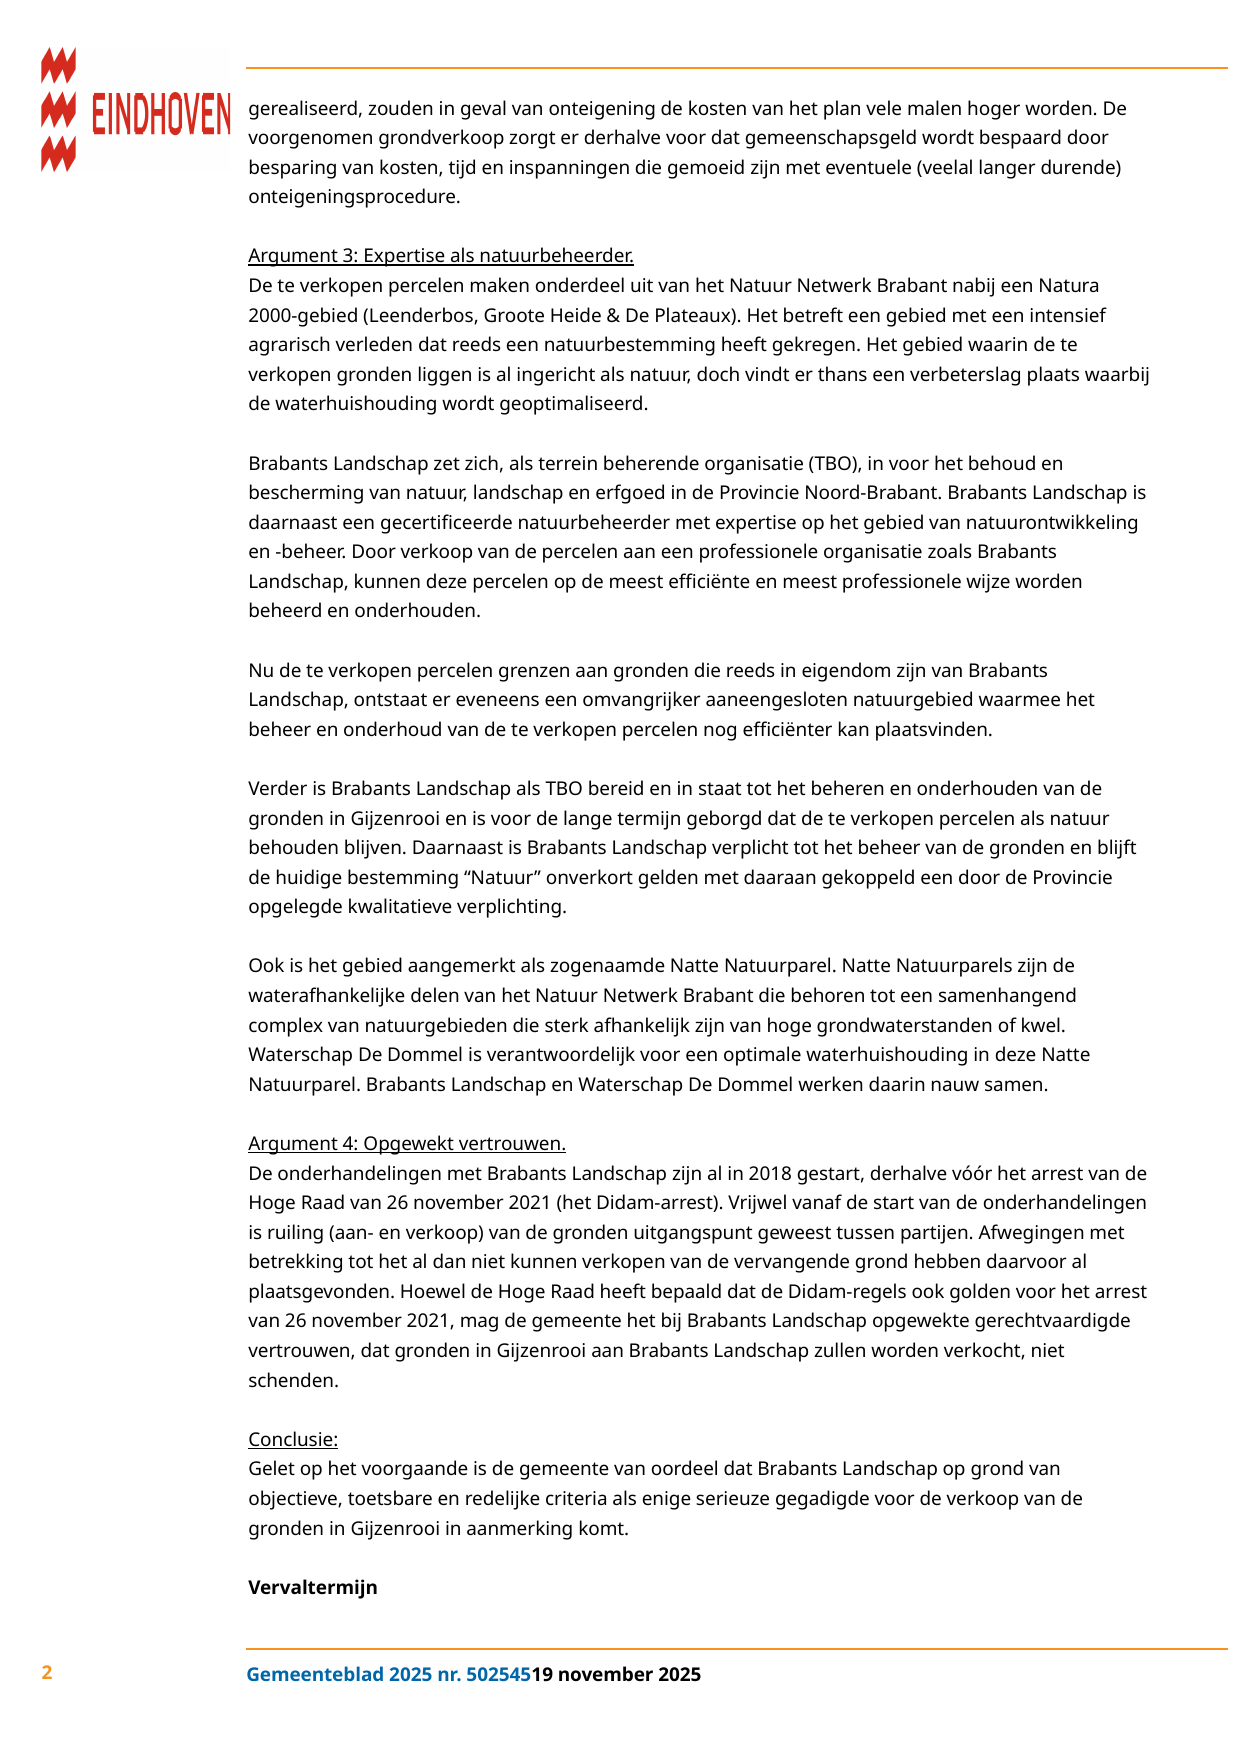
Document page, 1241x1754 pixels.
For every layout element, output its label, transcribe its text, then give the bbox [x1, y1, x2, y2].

text De onderhandelingen met Brabants Landschap zijn al in 2018 gestart, derhalve vóór het arrest van de Hoge Raad van 26 november 2021 (het Didam-arrest). Vrijwel vanaf de start van de onderhandelingen is ruiling (aan- en verkoop) van de gronden uitgangspunt geweest tussen partijen. Afwegingen met betrekking tot het al dan niet kunnen verkopen van de vervangende grond hebben daarvoor al plaatsgevonden. Hoewel de Hoge Raad heeft bepaald dat de Didam-regels ook golden voor het arrest van 26 november 2021, mag de gemeente het bij Brabants Landschap opgewekte gerechtvaardigde vertrouwen, dat gronden in Gijzenrooi aan Brabants Landschap zullen worden verkocht, niet schenden. [248, 1160, 1152, 1393]
text De te verkopen percelen maken onderdeel uit van het Natuur Netwerk Brabant nabij een Natura 2000-gebied (Leenderbos, Groote Heide & De Plateaux). Het betreft een gebied met een intensief agrarisch verleden dat reeds een natuurbestemming heeft gekregen. Het gebied waarin de te verkopen gronden liggen is al ingericht als natuur, doch vindt er thans een verbeterslag plaats waarbij de waterhuishouding wordt geoptimaliseerd. [248, 272, 1152, 416]
text Vervaltermijn [248, 1574, 1152, 1600]
text Argument 4: Opgewekt vertrouwen. [248, 1130, 1152, 1156]
picture [41, 47, 231, 172]
text Brabants Landschap zet zich, als terrein beherende organisatie (TBO), in voor het behoud en bescherming van natuur, landschap en erfgoed in de Provincie Noord-Brabant. Brabants Landschap is daarnaast een gecertificeerde natuurbeheerder met expertise op het gebied van natuurontwikkeling en -beheer. Door verkoop van de percelen aan een professionele organisatie zoals Brabants Landschap, kunnen deze percelen op de meest efficiënte en meest professionele wijze worden beheerd en onderhouden. [248, 450, 1152, 623]
text Verder is Brabants Landschap als TBO bereid en in staat tot het beheren en onderhouden van de gronden in Gijzenrooi en is voor de lange termijn geborgd dat de te verkopen percelen als natuur behouden blijven. Daarnaast is Brabants Landschap verplicht tot het beheer van de gronden en blijft de huidige bestemming “Natuur” onverkort gelden met daaraan gekoppeld een door de Provincie opgelegde kwalitatieve verplichting. [248, 775, 1152, 919]
text Argument 3: Expertise als natuurbeheerder. [248, 243, 1152, 268]
text Nu de te verkopen percelen grenzen aan gronden die reeds in eigendom zijn van Brabants Landschap, ontstaat er eveneens een omvangrijker aaneengesloten natuurgebied waarmee het beheer en onderhoud van de te verkopen percelen nog efficiënter kan plaatsvinden. [248, 657, 1152, 742]
text Ook is het gebied aangemerkt als zogenaamde Natte Natuurparel. Natte Natuurparels zijn de waterafhankelijke delen van het Natuur Netwerk Brabant die behoren tot een samenhangend complex van natuurgebieden die sterk afhankelijk zijn van hoge grondwaterstanden of kwel. Waterschap De Dommel is verantwoordelijk voor een optimale waterhuishouding in deze Natte Natuurparel. Brabants Landschap en Waterschap De Dommel werken daarin nauw samen. [248, 953, 1152, 1097]
text Conclusie: [248, 1426, 1152, 1452]
text Gelet op het voorgaande is de gemeente van oordeel dat Brabants Landschap op grond van objectieve, toetsbare en redelijke criteria als enige serieuze gegadigde voor de verkoop van de gronden in Gijzenrooi in aanmerking komt. [248, 1456, 1152, 1541]
text gerealiseerd, zouden in geval van onteigening de kosten van het plan vele malen hoger worden. De voorgenomen grondverkoop zorgt er derhalve voor dat gemeenschapsgeld wordt bespaard door besparing van kosten, tijd en inspanningen die gemoeid zijn met eventuele (veelal langer durende) onteigeningsprocedure. [248, 95, 1152, 209]
